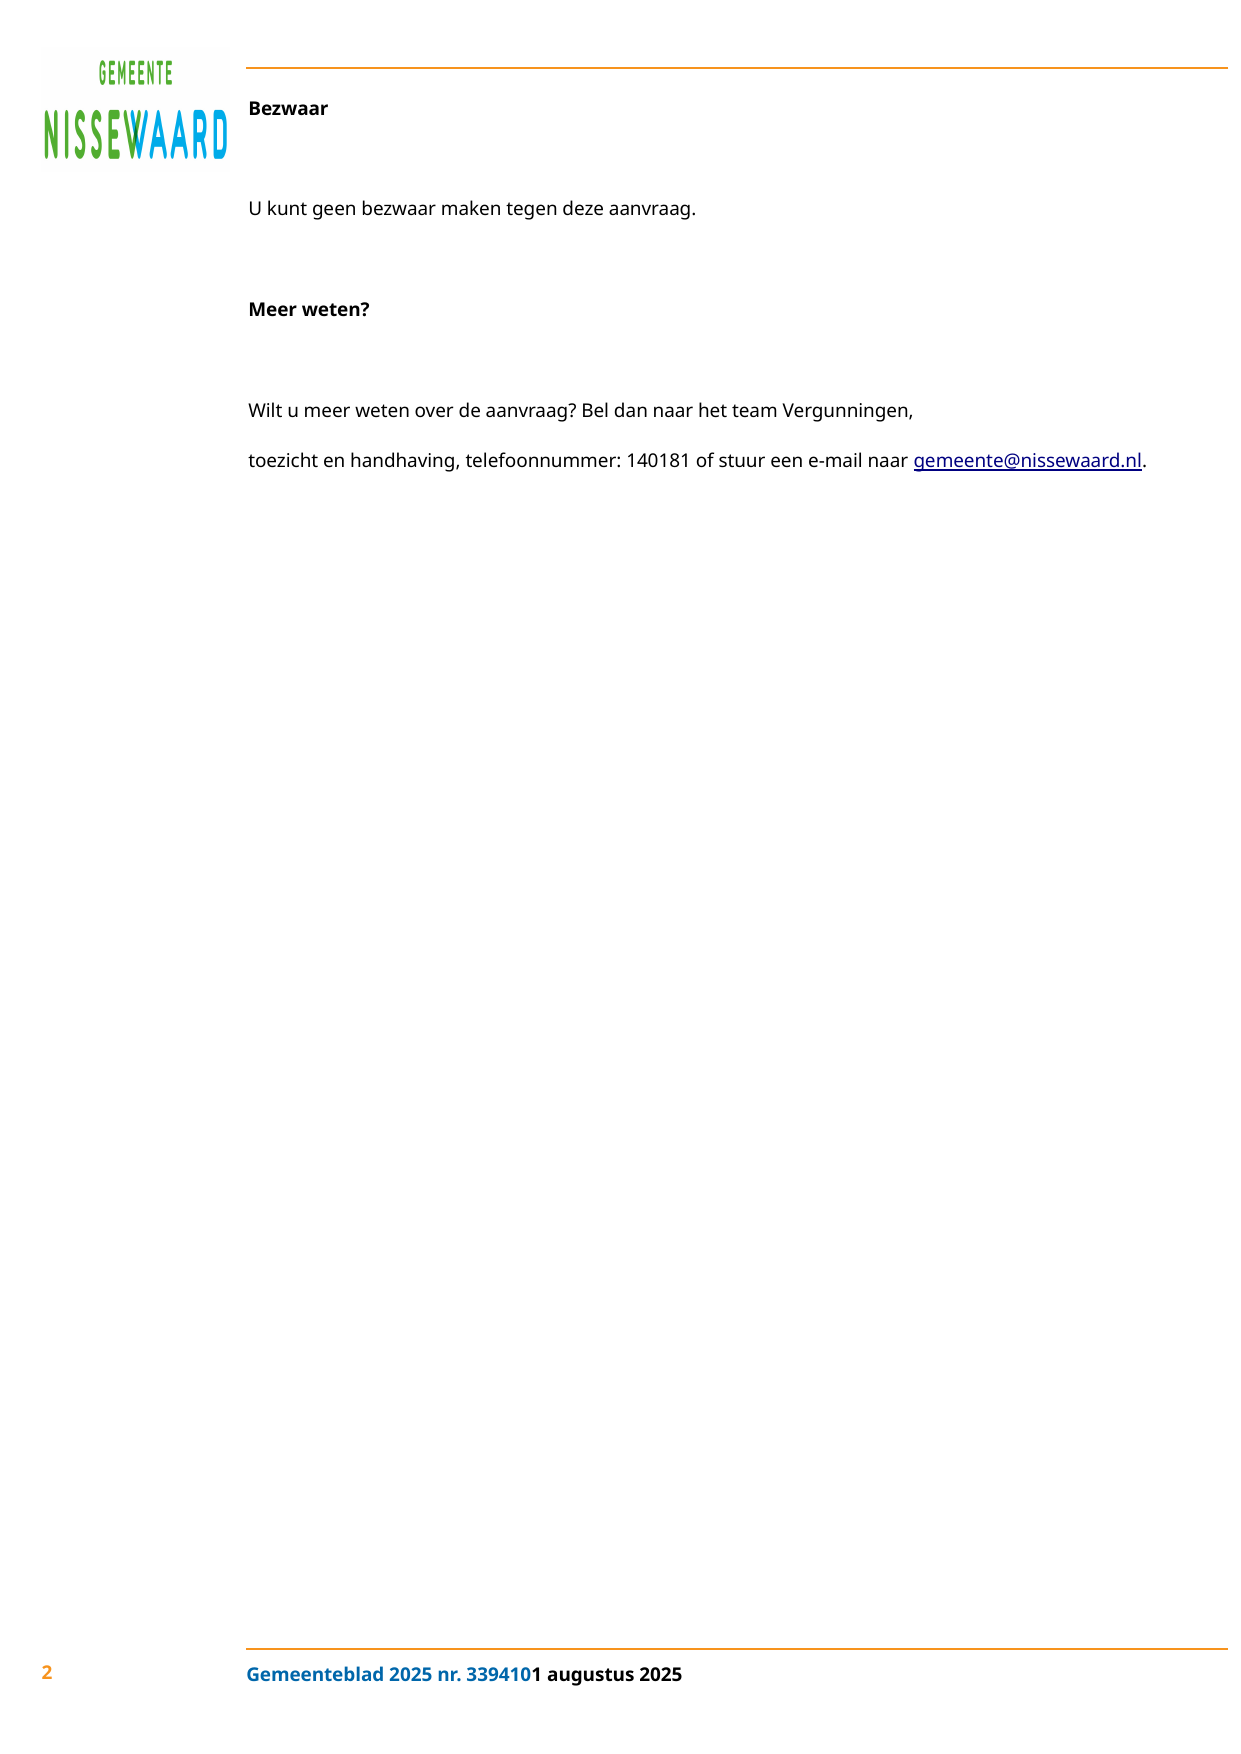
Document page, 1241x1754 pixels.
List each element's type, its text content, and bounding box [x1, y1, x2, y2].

text Bezwaar [248, 95, 1152, 121]
text U kunt geen bezwaar maken tegen deze aanvraag. [248, 196, 1152, 221]
text Meer weten? [248, 296, 1152, 322]
picture [41, 47, 231, 172]
text Wilt u meer weten over de aanvraag? Bel dan naar het team Vergunningen, [248, 397, 1152, 423]
text toezicht en handhaving, telefoonnummer: 140181 of stuur een e-mail naar gemeente@nissewaard.nl. [248, 448, 1152, 473]
